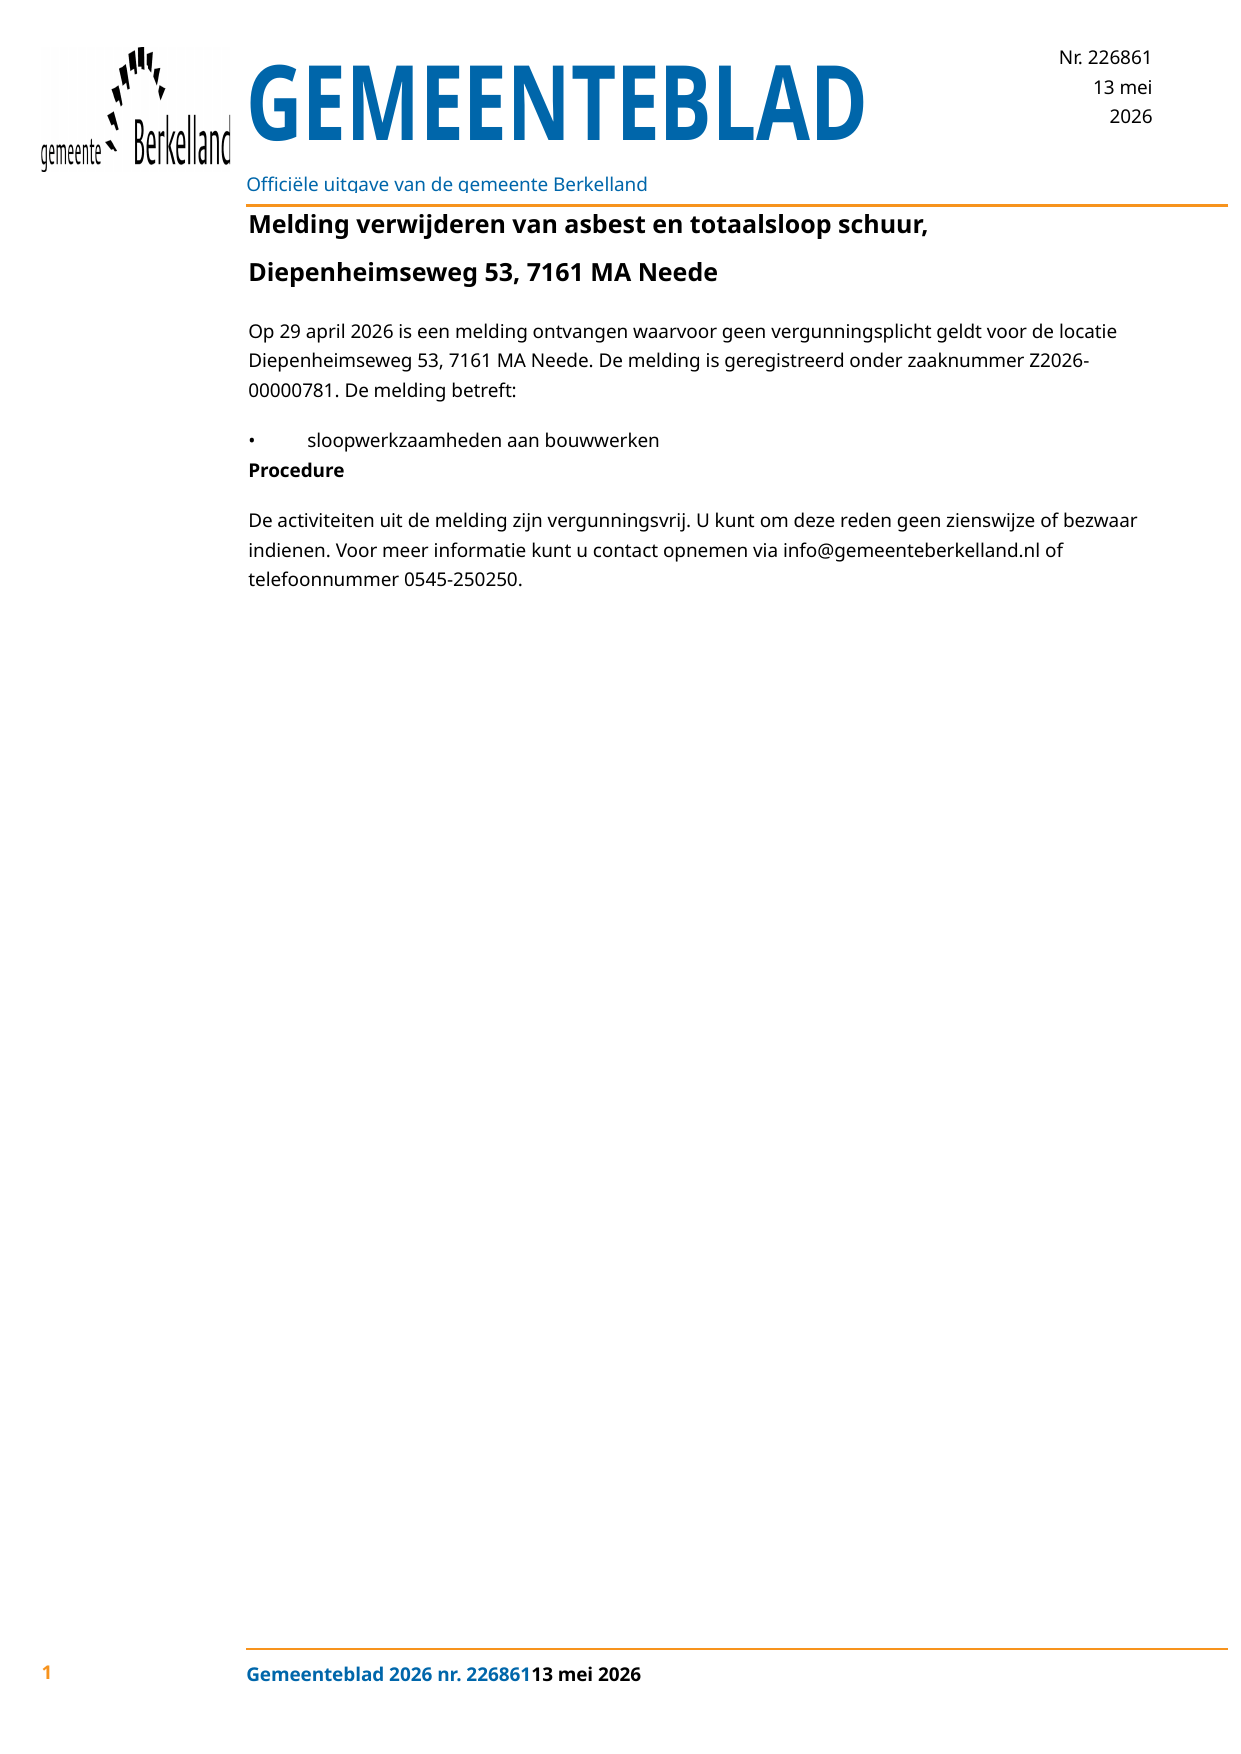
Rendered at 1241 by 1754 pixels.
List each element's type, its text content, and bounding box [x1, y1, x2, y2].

text Op 29 april 2026 is een melding ontvangen waarvoor geen vergunningsplicht geldt voor de locatie Diepenheimseweg 53, 7161 MA Neede. De melding is geregistreerd onder zaaknummer Z2026-00000781. De melding betreft: [248, 318, 1152, 403]
picture [41, 47, 231, 172]
text Melding verwijderen van asbest en totaalsloop schuur, Diepenheimseweg 53, 7161 MA Neede [248, 207, 1152, 288]
text De activiteiten uit de melding zijn vergunningsvrij. U kunt om deze reden geen zienswijze of bezwaar indienen. Voor meer informatie kunt u contact opnemen via info@gemeenteberkelland.nl of telefoonnummer 0545-250250. [248, 507, 1152, 592]
list sloopwerkzaamheden aan bouwwerken [248, 427, 1152, 453]
text Procedure [248, 457, 1152, 483]
